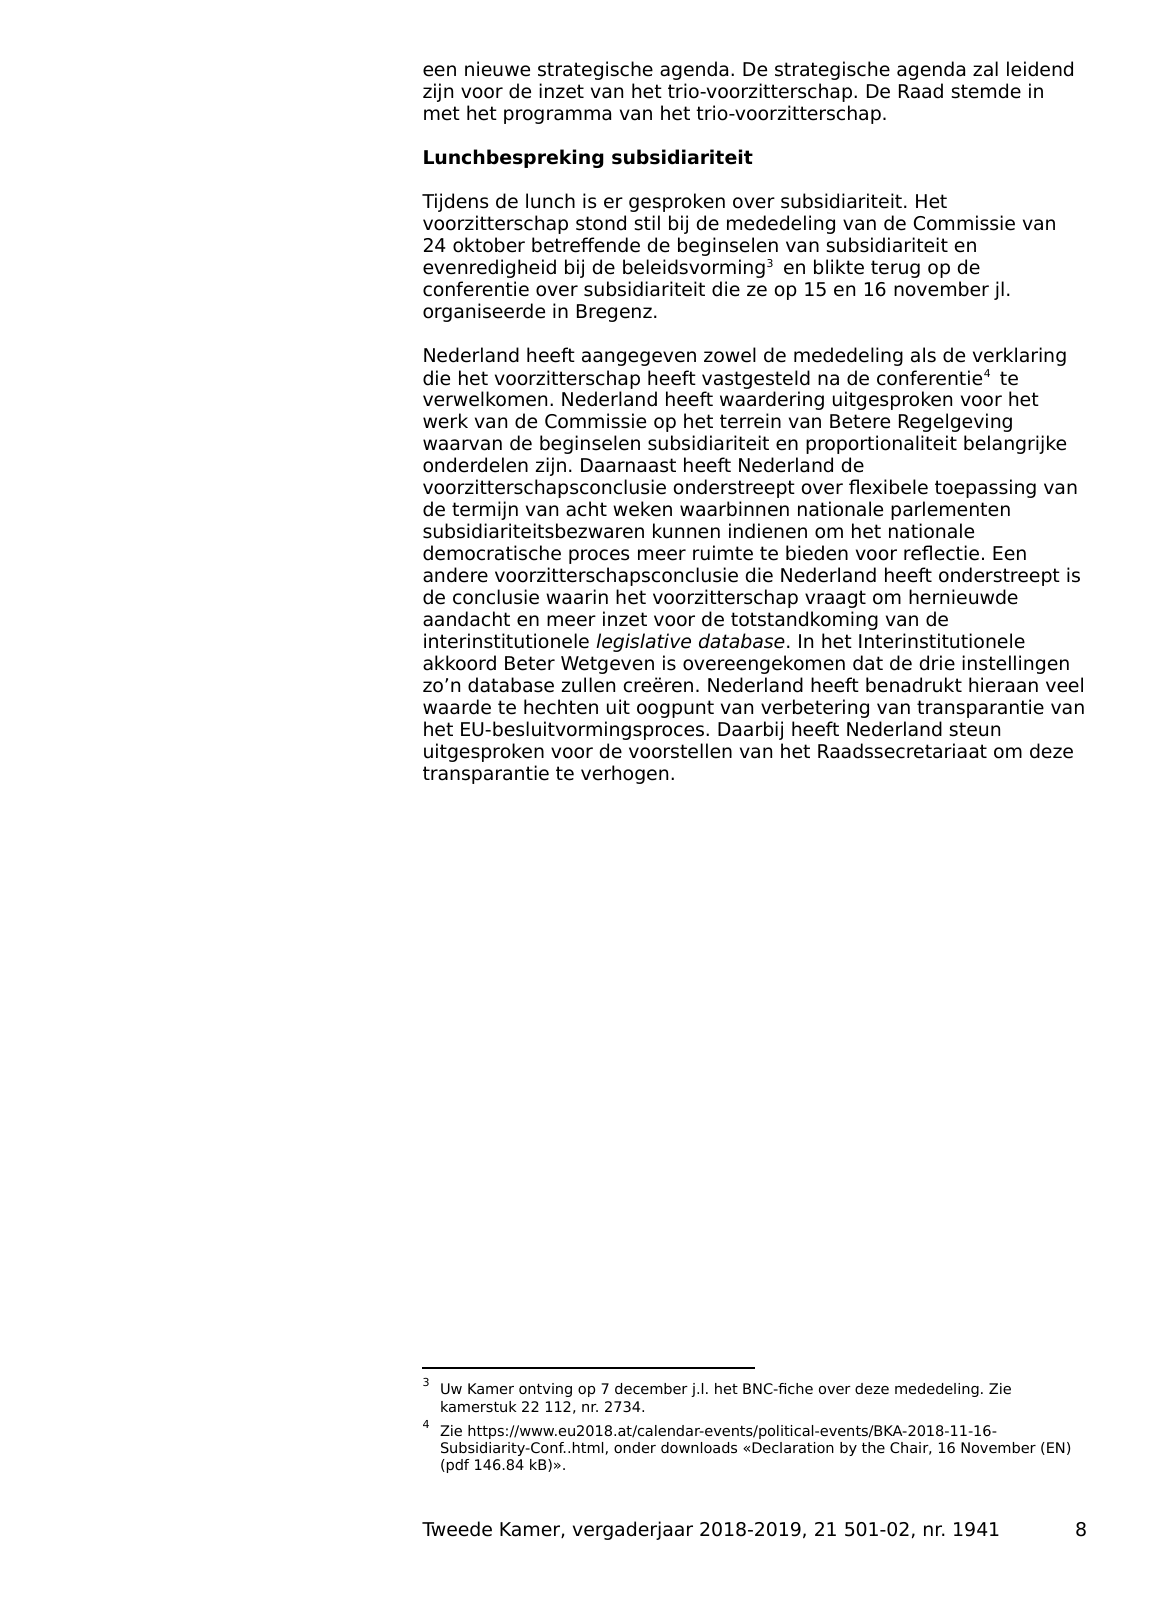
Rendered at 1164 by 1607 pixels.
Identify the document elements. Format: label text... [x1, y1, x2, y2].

text Tijdens de lunch is er gesproken over subsidiariteit. Het voorzitterschap stond stil bij de mededeling van de Commissie van 24 oktober betreffende de beginselen van subsidiariteit en evenredigheid bij de beleidsvorming en blikte terug op de conferentie over subsidiariteit die ze op 15 en 16 november jl. organiseerde in Bregenz. [422, 191, 1087, 323]
text Nederland heeft aangegeven zowel de mededeling als de verklaring die het voorzitterschap heeft vastgesteld na de conferentie te verwelkomen. Nederland heeft waardering uitgesproken voor het werk van de Commissie op het terrein van Betere Regelgeving waarvan de beginselen subsidiariteit en proportionaliteit belangrijke onderdelen zijn. Daarnaast heeft Nederland de voorzitterschapsconclusie onderstreept over flexibele toepassing van de termijn van acht weken waarbinnen nationale parlementen subsidiariteitsbezwaren kunnen indienen om het nationale democratische proces meer ruimte te bieden voor reflectie. Een andere voorzitterschapsconclusie die Nederland heeft onderstreept is de conclusie waarin het voorzitterschap vraagt om hernieuwde aandacht en meer inzet voor de totstandkoming van de interinstitutionele legislative database. In het Interinstitutionele akkoord Beter Wetgeven is overeengekomen dat de drie instellingen zo’n database zullen creëren. Nederland heeft benadrukt hieraan veel waarde te hechten uit oogpunt van verbetering van transparantie van het EU-besluitvormingsproces. Daarbij heeft Nederland steun uitgesproken voor de voorstellen van het Raadssecretariaat om deze transparantie te verhogen. [422, 345, 1087, 785]
text Uw Kamer ontving op 7 december j.l. het BNC-fiche over deze mededeling. Zie kamerstuk 22 112, nr. 2734. [422, 1377, 1087, 1416]
text een nieuwe strategische agenda. De strategische agenda zal leidend zijn voor de inzet van het trio-voorzitterschap. De Raad stemde in met het programma van het trio-voorzitterschap. [422, 59, 1087, 125]
text Zie https://www.eu2018.at/calendar-events/political-events/BKA-2018-11-16-Subsidiarity-Conf..html, onder downloads «Declaration by the Chair, 16 November (EN) (pdf 146.84 kB)». [422, 1418, 1087, 1474]
subtitle Lunchbespreking subsidiariteit [422, 147, 1087, 169]
